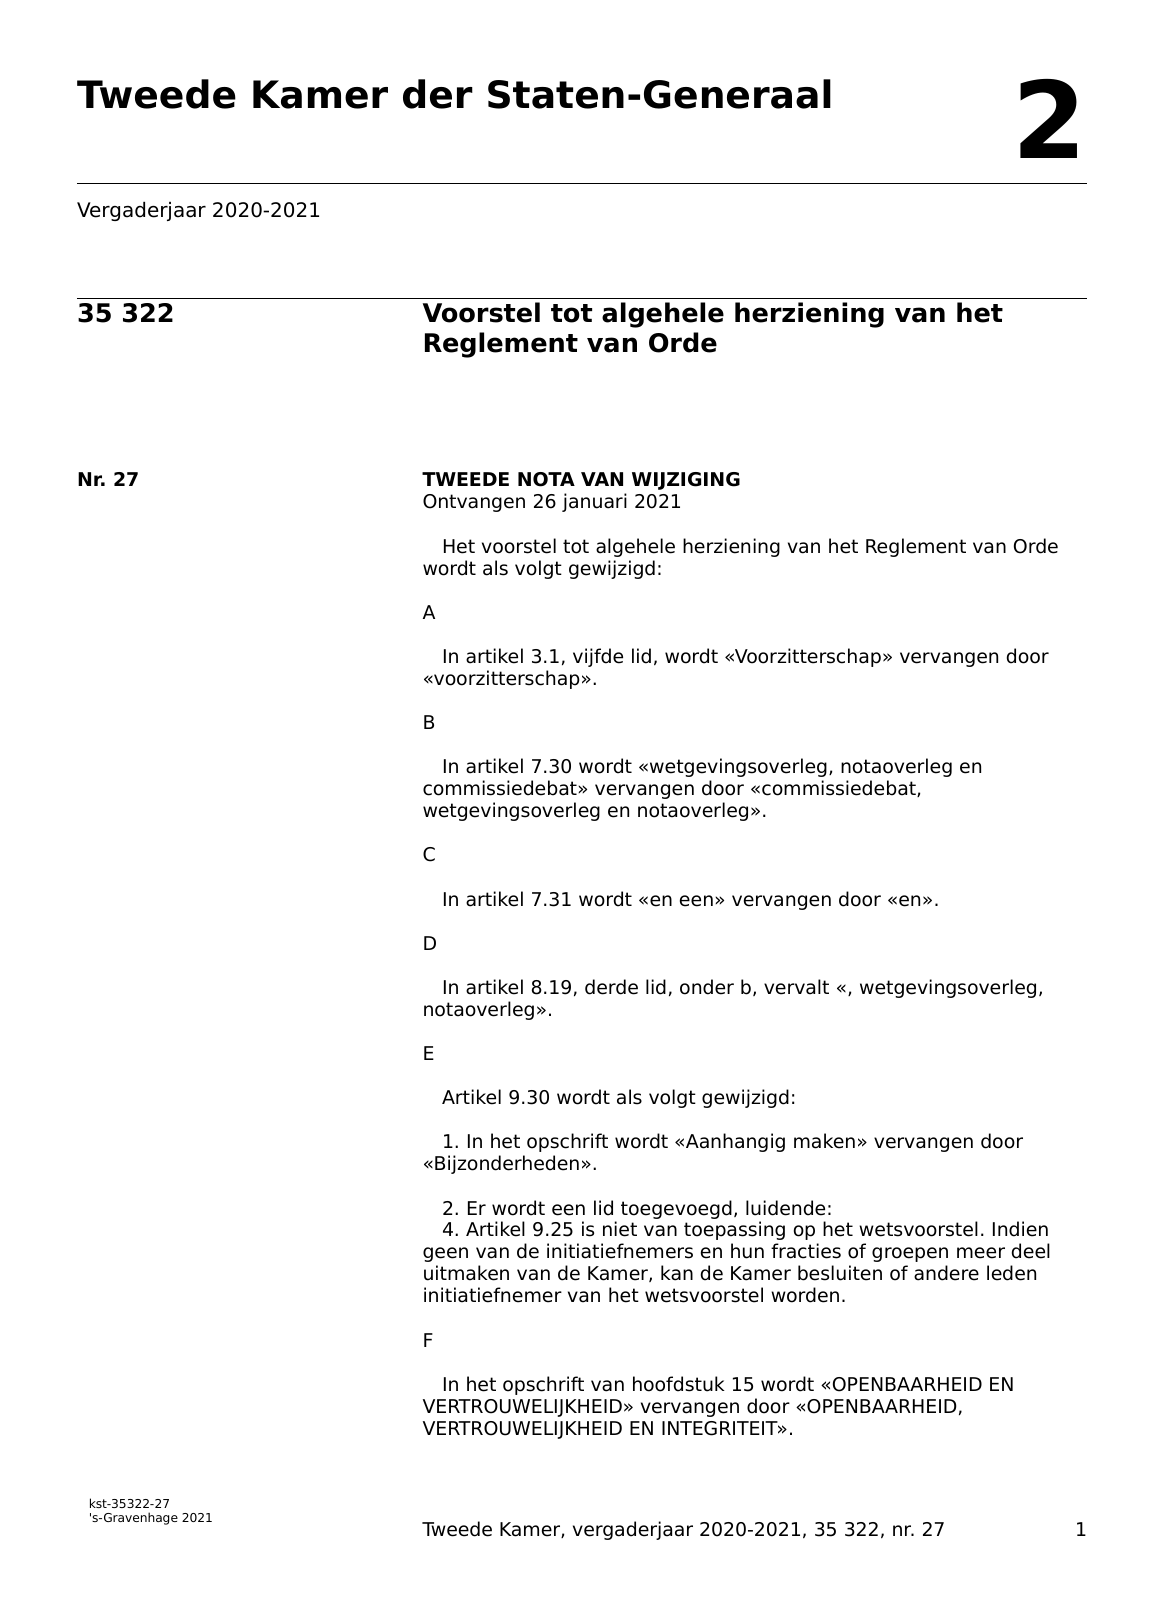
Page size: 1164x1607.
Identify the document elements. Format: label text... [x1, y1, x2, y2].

text 's-Gravenhage 2021 [88, 1511, 323, 1525]
text In artikel 7.30 wordt «wetgevingsoverleg, notaoverleg en commissiedebat» vervangen door «commissiedebat, wetgevingsoverleg en notaoverleg». [422, 756, 1087, 822]
text Artikel 9.30 wordt als volgt gewijzigd: [422, 1087, 1087, 1109]
subtitle B [422, 712, 1087, 734]
subtitle A [422, 602, 1087, 624]
subtitle D [422, 933, 1087, 954]
text 1. In het opschrift wordt «Aanhangig maken» vervangen door «Bijzonderheden». [422, 1131, 1087, 1175]
text Het voorstel tot algehele herziening van het Reglement van Orde wordt als volgt gewijzigd: [422, 536, 1087, 579]
text kst-35322-27 [88, 1497, 323, 1511]
subtitle C [422, 844, 1087, 866]
text Ontvangen 26 januari 2021 [422, 491, 1087, 513]
subtitle F [422, 1329, 1087, 1351]
table_cell Vergaderjaar 2020-2021 [77, 184, 1087, 298]
subtitle Nr. 27 TWEEDE NOTA VAN WIJZIGING [77, 469, 1087, 491]
text In het opschrift van hoofdstuk 15 wordt «OPENBAARHEID EN VERTROUWELIJKHEID» vervangen door «OPENBAARHEID, VERTROUWELIJKHEID EN INTEGRITEIT». [422, 1374, 1087, 1439]
subtitle E [422, 1043, 1087, 1065]
text In artikel 3.1, vijfde lid, wordt «Voorzitterschap» vervangen door «voorzitterschap». [422, 646, 1087, 690]
text In artikel 8.19, derde lid, onder b, vervalt «, wetgevingsoverleg, notaoverleg». [422, 977, 1087, 1021]
subtitle 35 322 Voorstel tot algehele herziening van het Reglement van Orde [77, 299, 1087, 358]
text 2. Er wordt een lid toegevoegd, luidende: [422, 1197, 1087, 1219]
text In artikel 7.31 wordt «en een» vervangen door «en». [422, 888, 1087, 910]
table_header 2 [886, 59, 1087, 183]
table_header Tweede Kamer der Staten-Generaal [77, 59, 886, 183]
text 4. Artikel 9.25 is niet van toepassing op het wetsvoorstel. Indien geen van de initiatiefnemers en hun fracties of groepen meer deel uitmaken van de Kamer, kan de Kamer besluiten of andere leden initiatiefnemer van het wetsvoorstel worden. [422, 1219, 1087, 1307]
